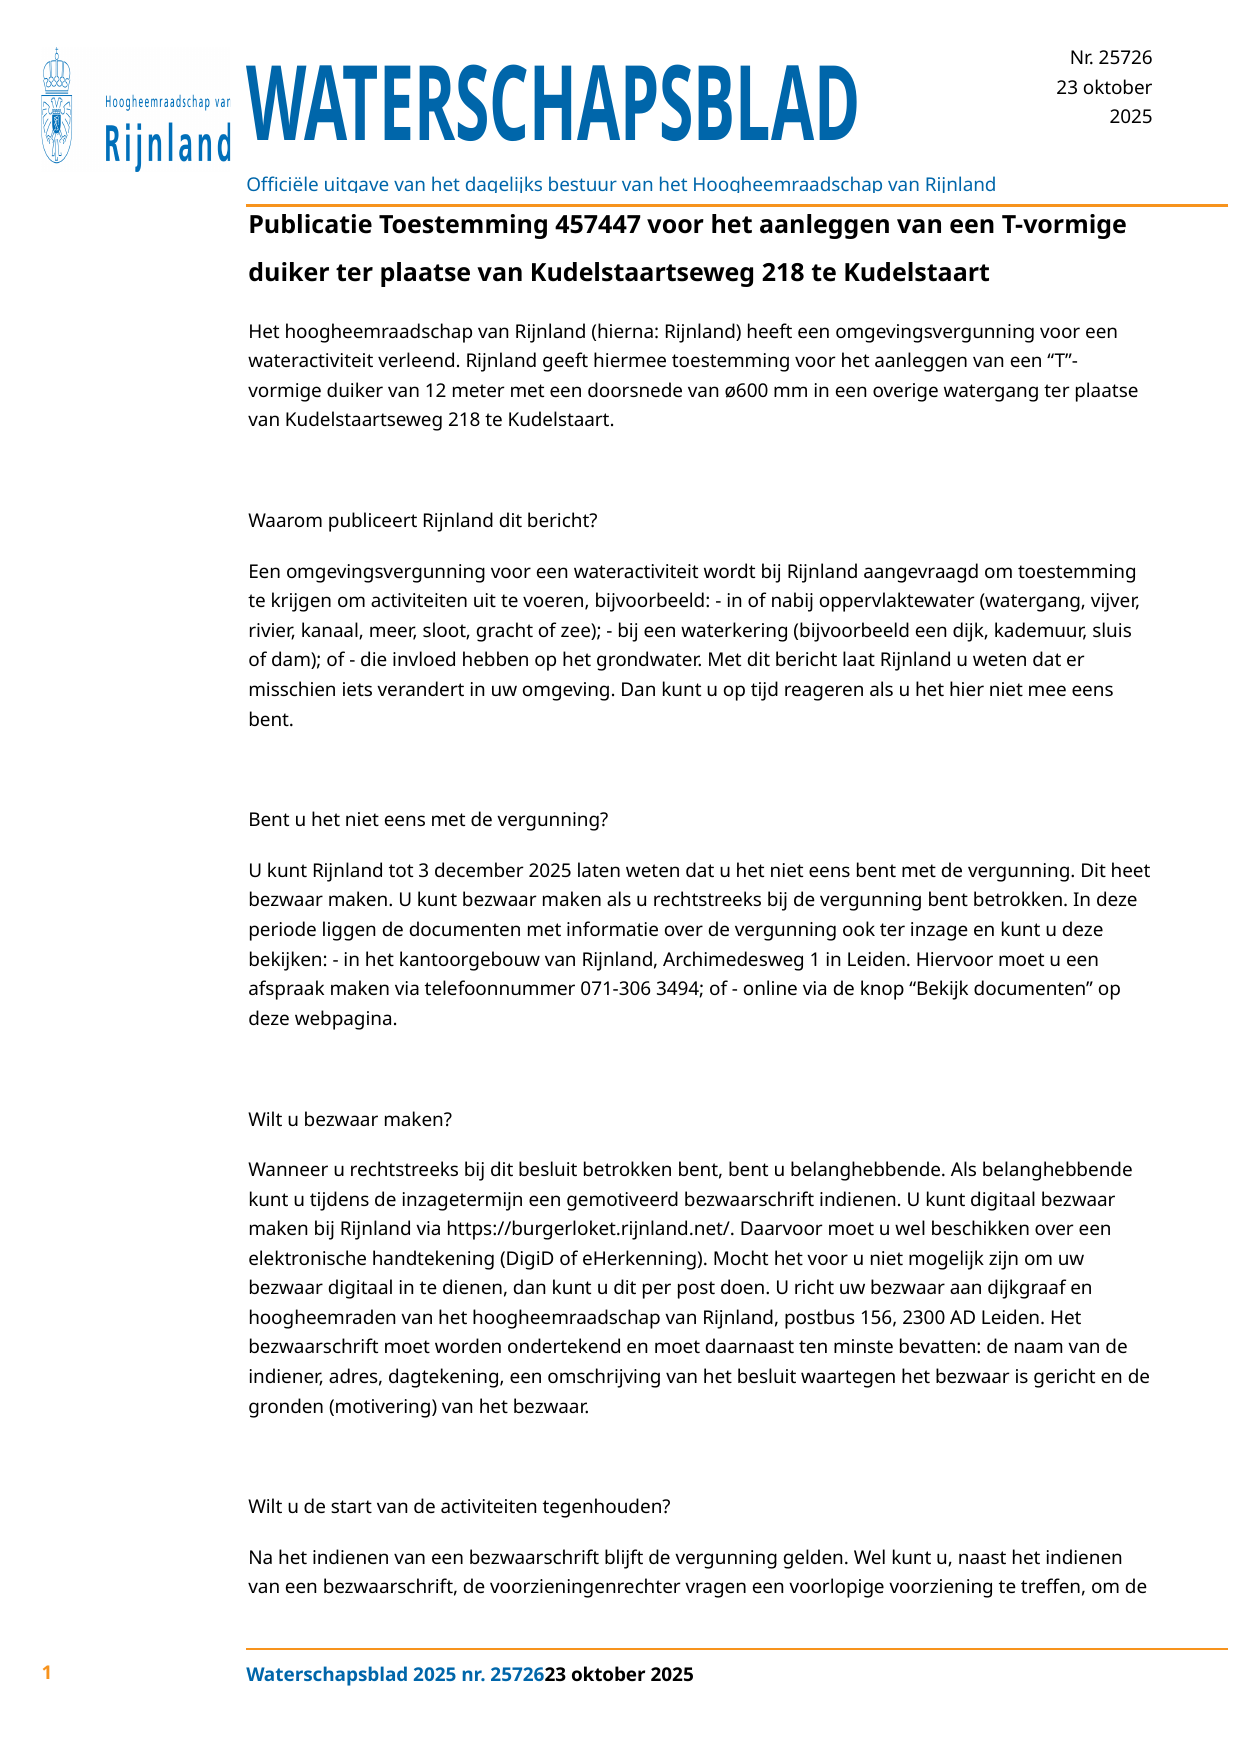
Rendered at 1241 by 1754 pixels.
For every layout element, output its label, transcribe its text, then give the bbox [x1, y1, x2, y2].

text Het hoogheemraadschap van Rijnland (hierna: Rijnland) heeft een omgevingsvergunning voor een wateractiviteit verleend. Rijnland geeft hiermee toestemming voor het aanleggen van een “T”-vormige duiker van 12 meter met een doorsnede van ø600 mm in een overige watergang ter plaatse van Kudelstaartseweg 218 te Kudelstaart. [248, 318, 1152, 432]
text Publicatie Toestemming 457447 voor het aanleggen van een T-vormige duiker ter plaatse van Kudelstaartseweg 218 te Kudelstaart [248, 207, 1152, 288]
text Waarom publiceert Rijnland dit bericht? [248, 507, 1152, 533]
text Na het indienen van een bezwaarschrift blijft de vergunning gelden. Wel kunt u, naast het indienen van een bezwaarschrift, de voorzieningenrechter vragen een voorlopige voorziening te treffen, om de [248, 1544, 1152, 1599]
text Wanneer u rechtstreeks bij dit besluit betrokken bent, bent u belanghebbende. Als belanghebbende kunt u tijdens de inzagetermijn een gemotiveerd bezwaarschrift indienen. U kunt digitaal bezwaar maken bij Rijnland via https://burgerloket.rijnland.net/. Daarvoor moet u wel beschikken over een elektronische handtekening (DigiD of eHerkenning). Mocht het voor u niet mogelijk zijn om uw bezwaar digitaal in te dienen, dan kunt u dit per post doen. U richt uw bezwaar aan dijkgraaf en hoogheemraden van het hoogheemraadschap van Rijnland, postbus 156, 2300 AD Leiden. Het bezwaarschrift moet worden ondertekend en moet daarnaast ten minste bevatten: de naam van de indiener, adres, dagtekening, een omschrijving van het besluit waartegen het bezwaar is gericht en de gronden (motivering) van het bezwaar. [248, 1156, 1152, 1419]
text Bent u het niet eens met de vergunning? [248, 807, 1152, 832]
text U kunt Rijnland tot 3 december 2025 laten weten dat u het niet eens bent met de vergunning. Dit heet bezwaar maken. U kunt bezwaar maken als u rechtstreeks bij de vergunning bent betrokken. In deze periode liggen de documenten met informatie over de vergunning ook ter inzage en kunt u deze bekijken: - in het kantoorgebouw van Rijnland, Archimedesweg 1 in Leiden. Hiervoor moet u een afspraak maken via telefoonnummer 071-306 3494; of - online via de knop “Bekijk documenten” op deze webpagina. [248, 857, 1152, 1031]
picture [41, 47, 231, 172]
text Wilt u de start van de activiteiten tegenhouden? [248, 1494, 1152, 1519]
text Een omgevingsvergunning voor een wateractiviteit wordt bij Rijnland aangevraagd om toestemming te krijgen om activiteiten uit te voeren, bijvoorbeeld: - in of nabij oppervlaktewater (watergang, vijver, rivier, kanaal, meer, sloot, gracht of zee); - bij een waterkering (bijvoorbeeld een dijk, kademuur, sluis of dam); of - die invloed hebben op het grondwater. Met dit bericht laat Rijnland u weten dat er misschien iets verandert in uw omgeving. Dan kunt u op tijd reageren als u het hier niet mee eens bent. [248, 558, 1152, 732]
text Wilt u bezwaar maken? [248, 1106, 1152, 1132]
